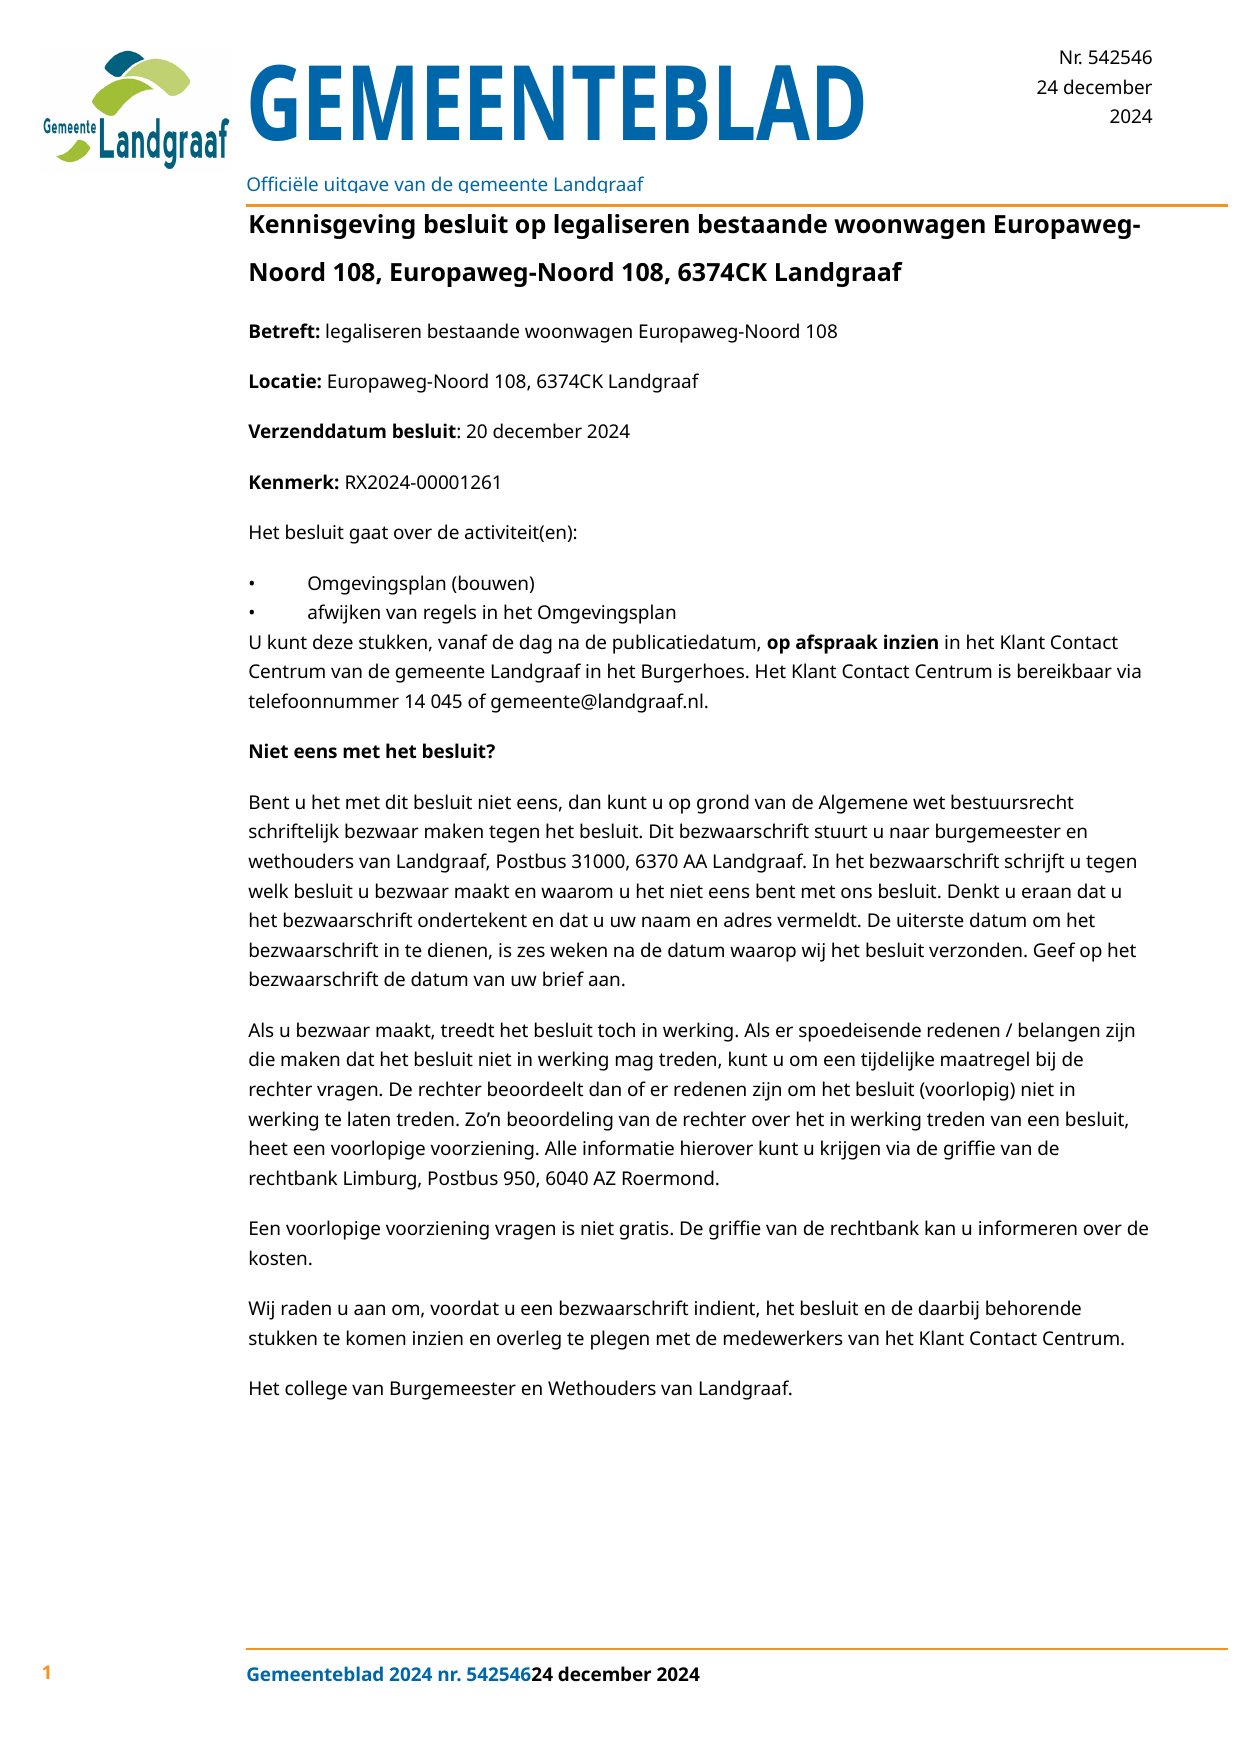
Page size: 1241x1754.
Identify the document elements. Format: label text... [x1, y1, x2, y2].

text Betreft: legaliseren bestaande woonwagen Europaweg-Noord 108 [248, 318, 1152, 344]
text Het college van Burgemeester en Wethouders van Landgraaf. [248, 1375, 1152, 1401]
picture [41, 47, 231, 172]
text Niet eens met het besluit? [248, 739, 1152, 764]
text Bent u het met dit besluit niet eens, dan kunt u op grond van de Algemene wet bestuursrecht schriftelijk bezwaar maken tegen het besluit. Dit bezwaarschrift stuurt u naar burgemeester en wethouders van Landgraaf, Postbus 31000, 6370 AA Landgraaf. In het bezwaarschrift schrijft u tegen welk besluit u bezwaar maakt en waarom u het niet eens bent met ons besluit. Denkt u eraan dat u het bezwaarschrift ondertekent en dat u uw naam en adres vermeldt. De uiterste datum om het bezwaarschrift in te dienen, is zes weken na de datum waarop wij het besluit verzonden. Geef op het bezwaarschrift de datum van uw brief aan. [248, 789, 1152, 992]
text Wij raden u aan om, voordat u een bezwaarschrift indient, het besluit en de daarbij behorende stukken te komen inzien en overleg te plegen met de medewerkers van het Klant Contact Centrum. [248, 1295, 1152, 1351]
text Locatie: Europaweg-Noord 108, 6374CK Landgraaf [248, 368, 1152, 394]
text Een voorlopige voorziening vragen is niet gratis. De griffie van de rechtbank kan u informeren over de kosten. [248, 1215, 1152, 1271]
text U kunt deze stukken, vanaf de dag na de publicatiedatum, op afspraak inzien in het Klant Contact Centrum van de gemeente Landgraaf in het Burgerhoes. Het Klant Contact Centrum is bereikbaar via telefoonnummer 14 045 of gemeente@landgraaf.nl. [248, 629, 1152, 714]
text Kenmerk: RX2024-00001261 [248, 469, 1152, 495]
text Kennisgeving besluit op legaliseren bestaande woonwagen Europaweg-Noord 108, Europaweg-Noord 108, 6374CK Landgraaf [248, 207, 1152, 288]
text Verzenddatum besluit: 20 december 2024 [248, 419, 1152, 444]
text Het besluit gaat over de activiteit(en): [248, 519, 1152, 545]
list Omgevingsplan (bouwen) [248, 570, 1152, 596]
list afwijken van regels in het Omgevingsplan [248, 599, 1152, 625]
text Als u bezwaar maakt, treedt het besluit toch in werking. Als er spoedeisende redenen / belangen zijn die maken dat het besluit niet in werking mag treden, kunt u om een tijdelijke maatregel bij de rechter vragen. De rechter beoordeelt dan of er redenen zijn om het besluit (voorlopig) niet in werking te laten treden. Zo’n beoordeling van de rechter over het in werking treden van een besluit, heet een voorlopige voorziening. Alle informatie hierover kunt u krijgen via de griffie van de rechtbank Limburg, Postbus 950, 6040 AZ Roermond. [248, 1017, 1152, 1191]
